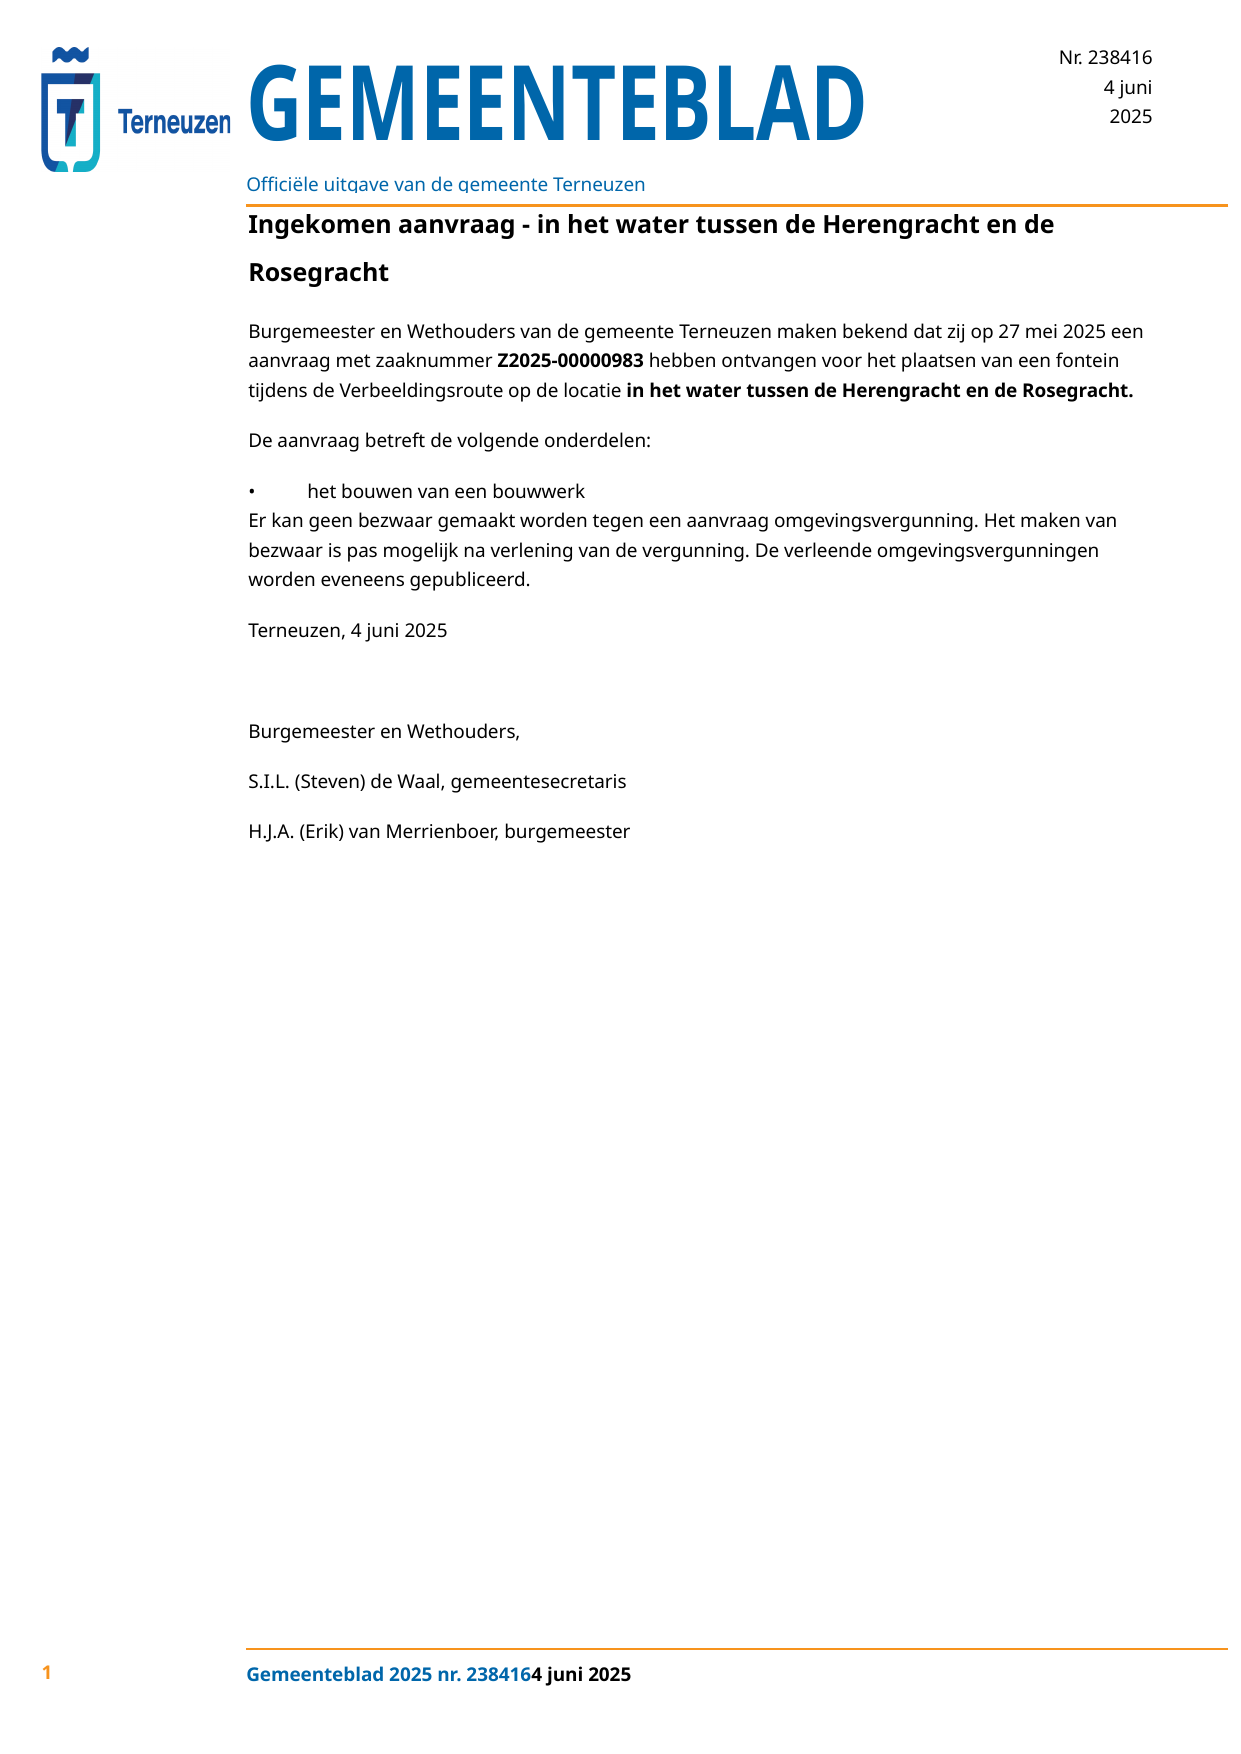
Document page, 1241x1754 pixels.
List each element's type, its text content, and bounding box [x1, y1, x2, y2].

list het bouwen van een bouwwerk [248, 478, 1152, 504]
text S.I.L. (Steven) de Waal, gemeentesecretaris [248, 768, 1152, 794]
text H.J.A. (Erik) van Merrienboer, burgemeester [248, 819, 1152, 844]
text Burgemeester en Wethouders van de gemeente Terneuzen maken bekend dat zij op 27 mei 2025 een aanvraag met zaaknummer Z2025-00000983 hebben ontvangen voor het plaatsen van een fontein tijdens de Verbeeldingsroute op de locatie in het water tussen de Herengracht en de Rosegracht. [248, 318, 1152, 403]
text De aanvraag betreft de volgende onderdelen: [248, 427, 1152, 453]
text Burgemeester en Wethouders, [248, 718, 1152, 744]
text Terneuzen, 4 juni 2025 [248, 617, 1152, 643]
picture [41, 47, 231, 172]
text Er kan geen bezwaar gemaakt worden tegen een aanvraag omgevingsvergunning. Het maken van bezwaar is pas mogelijk na verlening van de vergunning. De verleende omgevingsvergunningen worden eveneens gepubliceerd. [248, 507, 1152, 592]
text Ingekomen aanvraag - in het water tussen de Herengracht en de Rosegracht [248, 207, 1152, 288]
